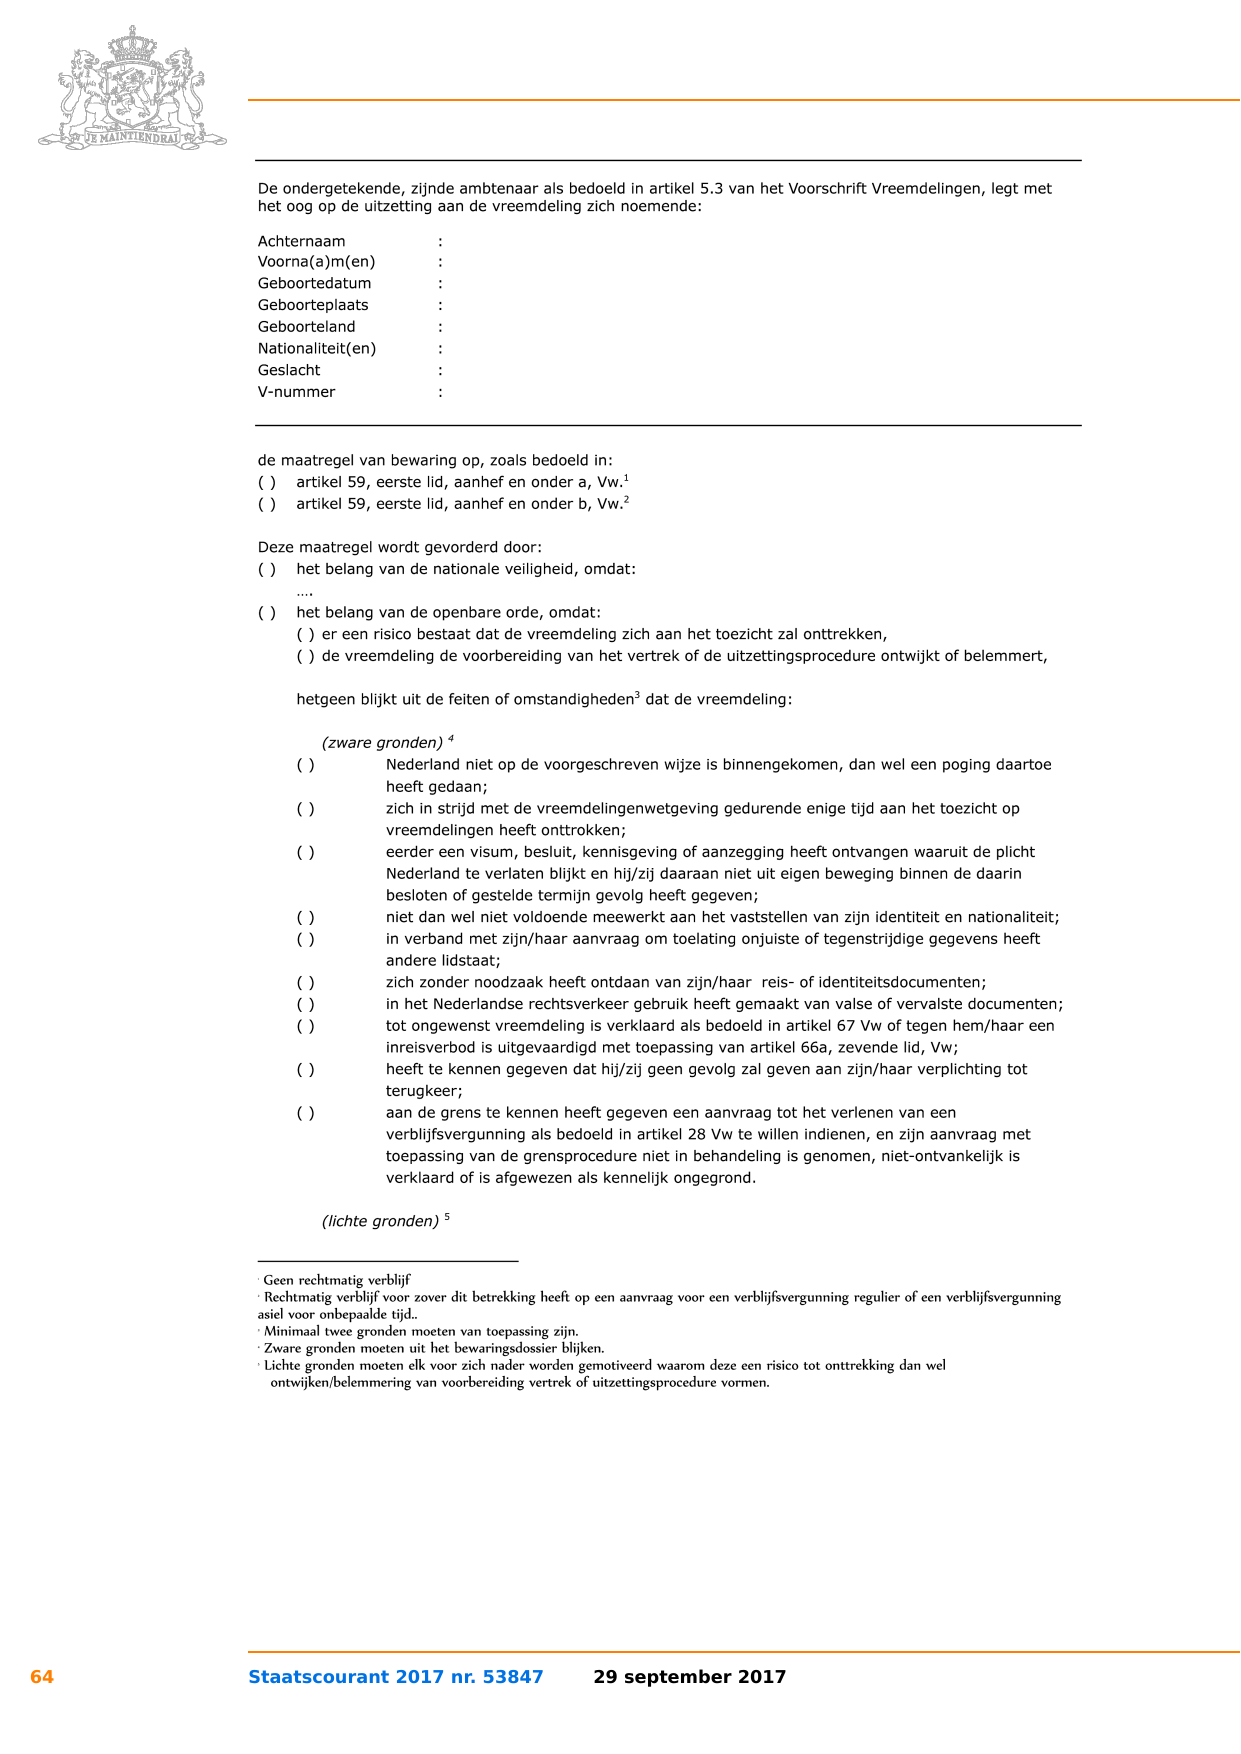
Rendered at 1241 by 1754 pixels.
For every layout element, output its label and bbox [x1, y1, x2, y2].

picture [248, 155, 1134, 1396]
picture [38, 25, 227, 150]
